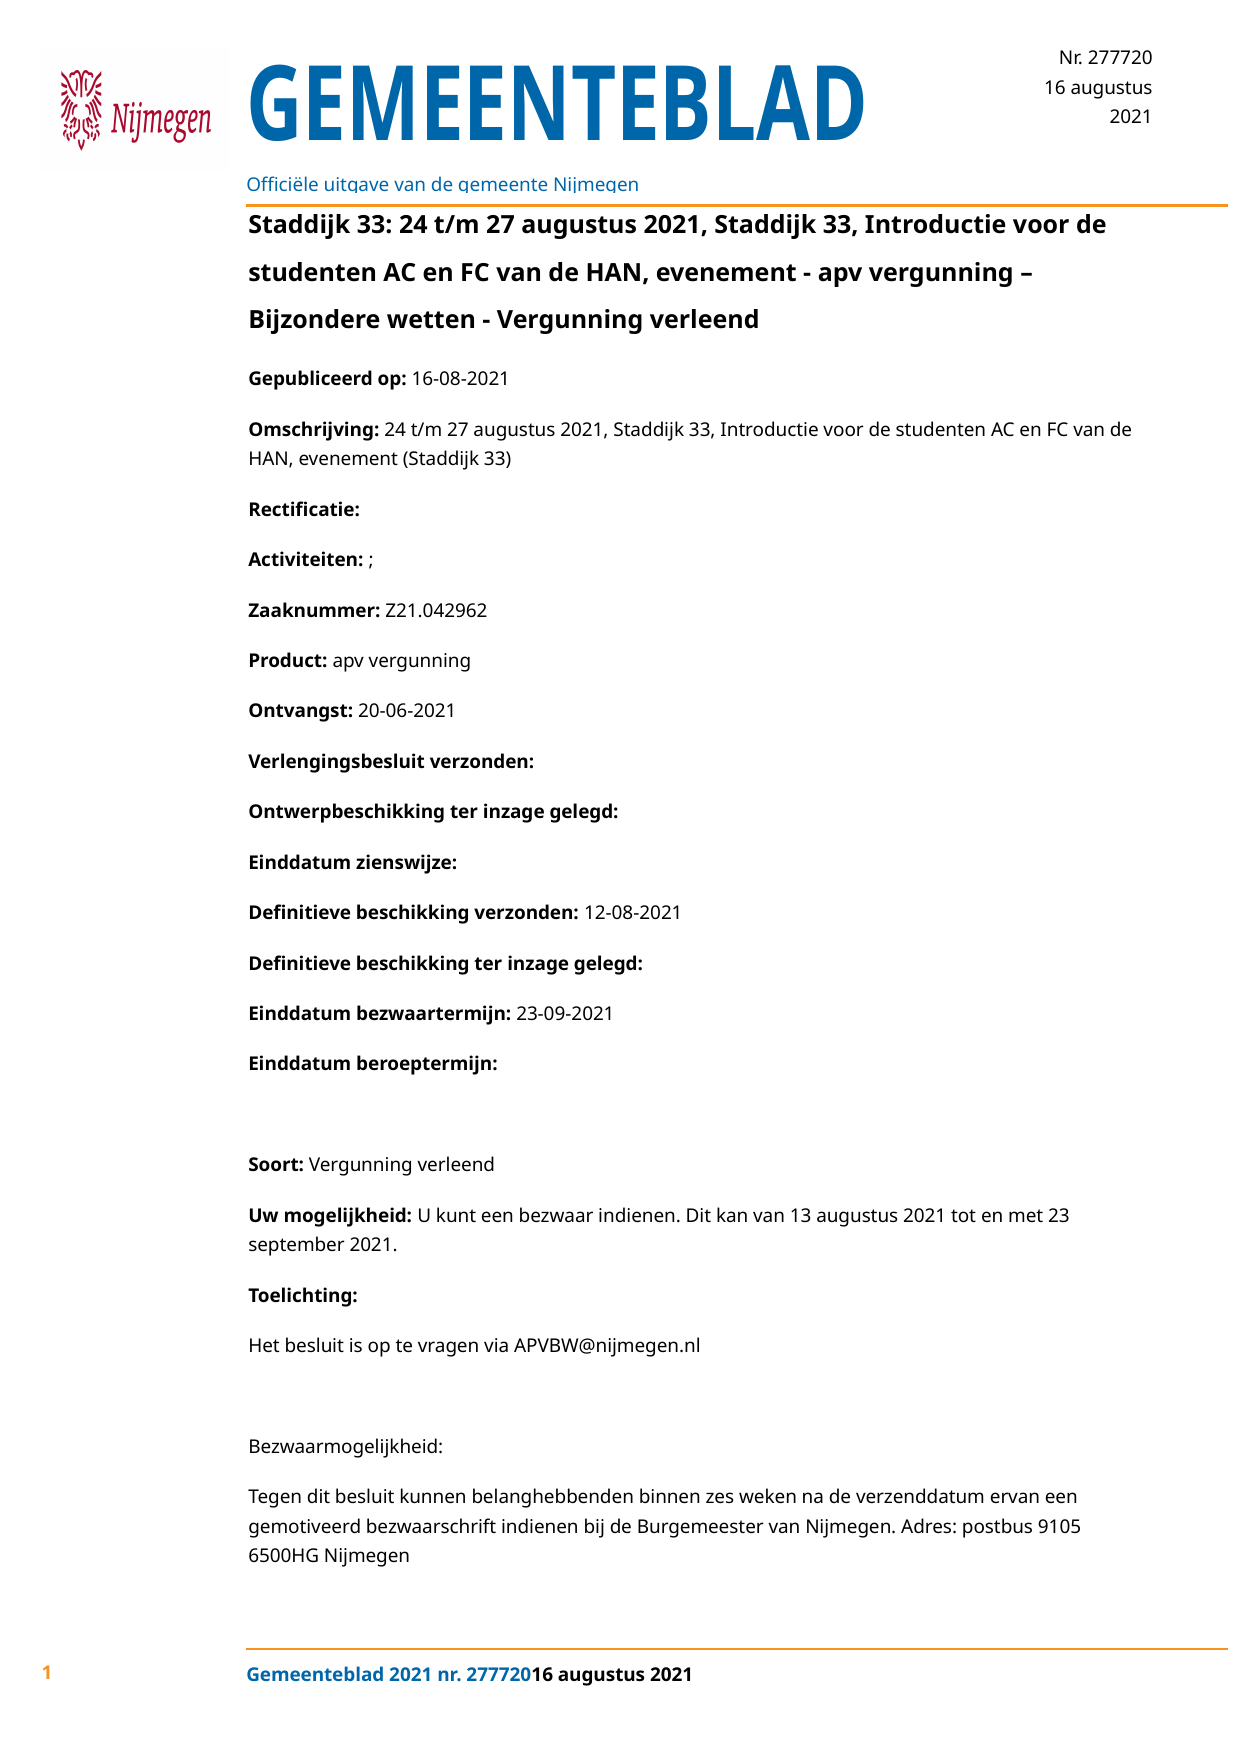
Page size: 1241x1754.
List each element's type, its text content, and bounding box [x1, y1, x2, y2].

text Soort: Vergunning verleend [248, 1151, 1152, 1177]
picture [41, 47, 231, 172]
text Rectificatie: [248, 496, 1152, 522]
text Tegen dit besluit kunnen belanghebbenden binnen zes weken na de verzenddatum ervan een gemotiveerd bezwaarschrift indienen bij de Burgemeester van Nijmegen. Adres: postbus 9105 6500HG Nijmegen [248, 1483, 1152, 1568]
text Ontwerpbeschikking ter inzage gelegd: [248, 798, 1152, 824]
text Het besluit is op te vragen via APVBW@nijmegen.nl [248, 1332, 1152, 1358]
text Toelichting: [248, 1282, 1152, 1307]
text Einddatum zienswijze: [248, 849, 1152, 874]
text Zaaknummer: Z21.042962 [248, 597, 1152, 622]
text Definitieve beschikking ter inzage gelegd: [248, 950, 1152, 975]
text Einddatum bezwaartermijn: 23-09-2021 [248, 1000, 1152, 1026]
text Activiteiten: ; [248, 546, 1152, 572]
text Definitieve beschikking verzonden: 12-08-2021 [248, 899, 1152, 925]
text Ontvangst: 20-06-2021 [248, 698, 1152, 723]
text Verlengingsbesluit verzonden: [248, 748, 1152, 774]
text Einddatum beroeptermijn: [248, 1051, 1152, 1076]
text Uw mogelijkheid: U kunt een bezwaar indienen. Dit kan van 13 augustus 2021 tot en met 23 september 2021. [248, 1202, 1152, 1257]
text Omschrijving: 24 t/m 27 augustus 2021, Staddijk 33, Introductie voor de studenten AC en FC van de HAN, evenement (Staddijk 33) [248, 416, 1152, 471]
text Staddijk 33: 24 t/m 27 augustus 2021, Staddijk 33, Introductie voor de studenten AC en FC van de HAN, evenement - apv vergunning – Bijzondere wetten - Vergunning verleend [248, 207, 1152, 336]
text Product: apv vergunning [248, 647, 1152, 673]
text Gepubliceerd op: 16-08-2021 [248, 366, 1152, 391]
text Bezwaarmogelijkheid: [248, 1433, 1152, 1459]
